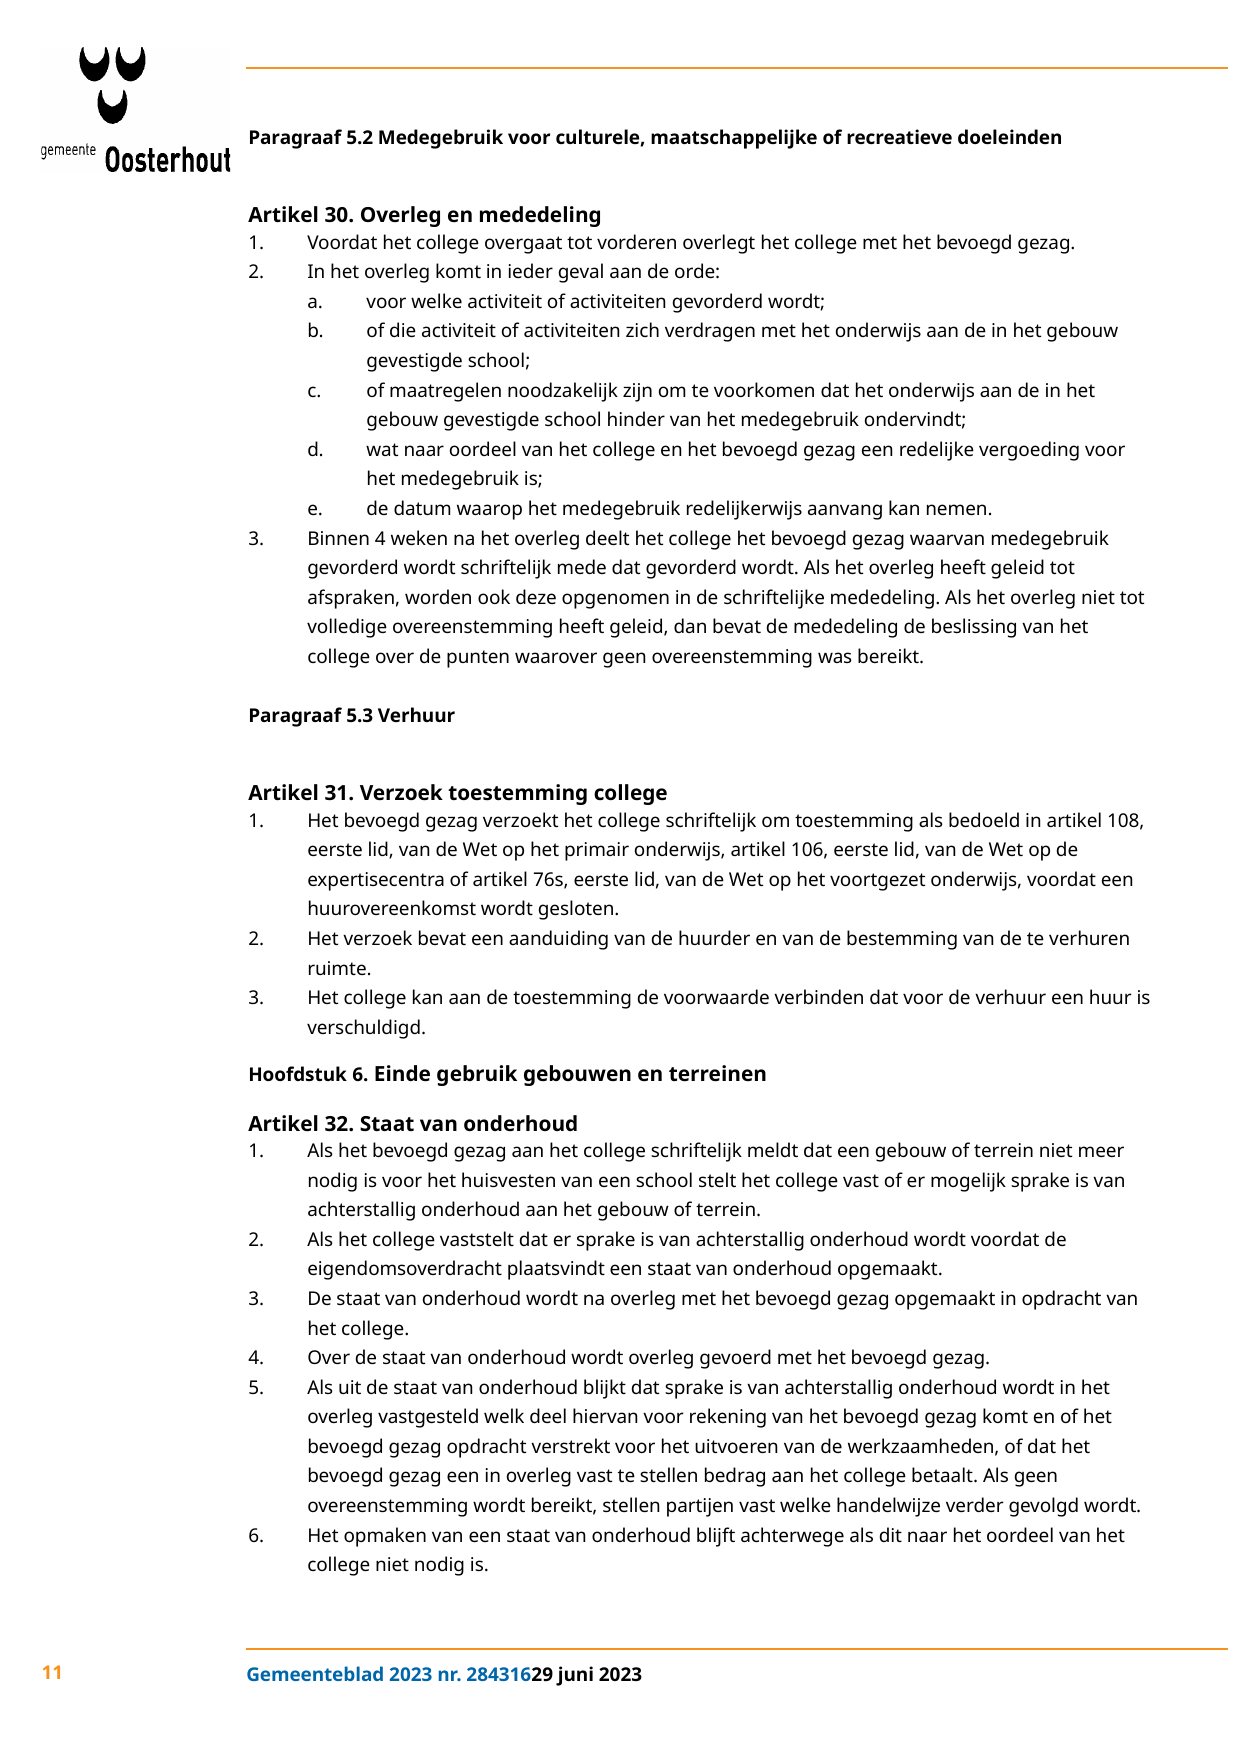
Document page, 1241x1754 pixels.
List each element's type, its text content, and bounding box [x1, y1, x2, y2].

list Het bevoegd gezag verzoekt het college schriftelijk om toestemming als bedoeld in artikel 108, eerste lid, van de Wet op het primair onderwijs, artikel 106, eerste lid, van de Wet op de expertisecentra of artikel 76s, eerste lid, van de Wet op het voortgezet onderwijs, voordat een huurovereenkomst wordt gesloten. [248, 807, 1152, 921]
list Het college kan aan de toestemming de voorwaarde verbinden dat voor de verhuur een huur is verschuldigd. [248, 984, 1152, 1040]
list of die activiteit of activiteiten zich verdragen met het onderwijs aan de in het gebouw gevestigde school; [307, 318, 1152, 373]
list Het opmaken van een staat van onderhoud blijft achterwege als dit naar het oordeel van het college niet nodig is. [248, 1522, 1152, 1577]
list Het verzoek bevat een aanduiding van de huurder en van de bestemming van de te verhuren ruimte. [248, 925, 1152, 981]
list Over de staat van onderhoud wordt overleg gevoerd met het bevoegd gezag. [248, 1344, 1152, 1370]
list Binnen 4 weken na het overleg deelt het college het bevoegd gezag waarvan medegebruik gevorderd wordt schriftelijk mede dat gevorderd wordt. Als het overleg heeft geleid tot afspraken, worden ook deze opgenomen in de schriftelijke mededeling. Als het overleg niet tot volledige overeenstemming heeft geleid, dan bevat de mededeling de beslissing van het college over de punten waarover geen overeenstemming was bereikt. [248, 525, 1152, 669]
text Paragraaf 5.2 Medegebruik voor culturele, maatschappelijke of recreatieve doeleinden [248, 124, 1152, 150]
list of maatregelen noodzakelijk zijn om te voorkomen dat het onderwijs aan de in het gebouw gevestigde school hinder van het medegebruik ondervindt; [307, 377, 1152, 432]
list voor welke activiteit of activiteiten gevorderd wordt; [307, 288, 1152, 314]
list Als uit de staat van onderhoud blijkt dat sprake is van achterstallig onderhoud wordt in het overleg vastgesteld welk deel hiervan voor rekening van het bevoegd gezag komt en of het bevoegd gezag opdracht verstrekt voor het uitvoeren van de werkzaamheden, of dat het bevoegd gezag een in overleg vast te stellen bedrag aan het college betaalt. Als geen overeenstemming wordt bereikt, stellen partijen vast welke handelwijze verder gevolgd wordt. [248, 1374, 1152, 1518]
list Als het college vaststelt dat er sprake is van achterstallig onderhoud wordt voordat de eigendomsoverdracht plaatsvindt een staat van onderhoud opgemaakt. [248, 1226, 1152, 1281]
list De staat van onderhoud wordt na overleg met het bevoegd gezag opgemaakt in opdracht van het college. [248, 1285, 1152, 1341]
list Voordat het college overgaat tot vorderen overlegt het college met het bevoegd gezag. [248, 229, 1152, 255]
list In het overleg komt in ieder geval aan de orde: [248, 258, 1152, 284]
text Artikel 31. Verzoek toestemming college [248, 778, 1152, 807]
list de datum waarop het medegebruik redelijkerwijs aanvang kan nemen. [307, 495, 1152, 521]
text Artikel 30. Overleg en mededeling [248, 201, 1152, 229]
text Hoofdstuk 6. Einde gebruik gebouwen en terreinen [248, 1059, 1152, 1088]
text Artikel 32. Staat van onderhoud [248, 1109, 1152, 1137]
picture [41, 47, 231, 172]
list Als het bevoegd gezag aan het college schriftelijk meldt dat een gebouw of terrein niet meer nodig is voor het huisvesten van een school stelt het college vast of er mogelijk sprake is van achterstallig onderhoud aan het gebouw of terrein. [248, 1137, 1152, 1222]
text Paragraaf 5.3 Verhuur [248, 702, 1152, 728]
list wat naar oordeel van het college en het bevoegd gezag een redelijke vergoeding voor het medegebruik is; [307, 436, 1152, 491]
